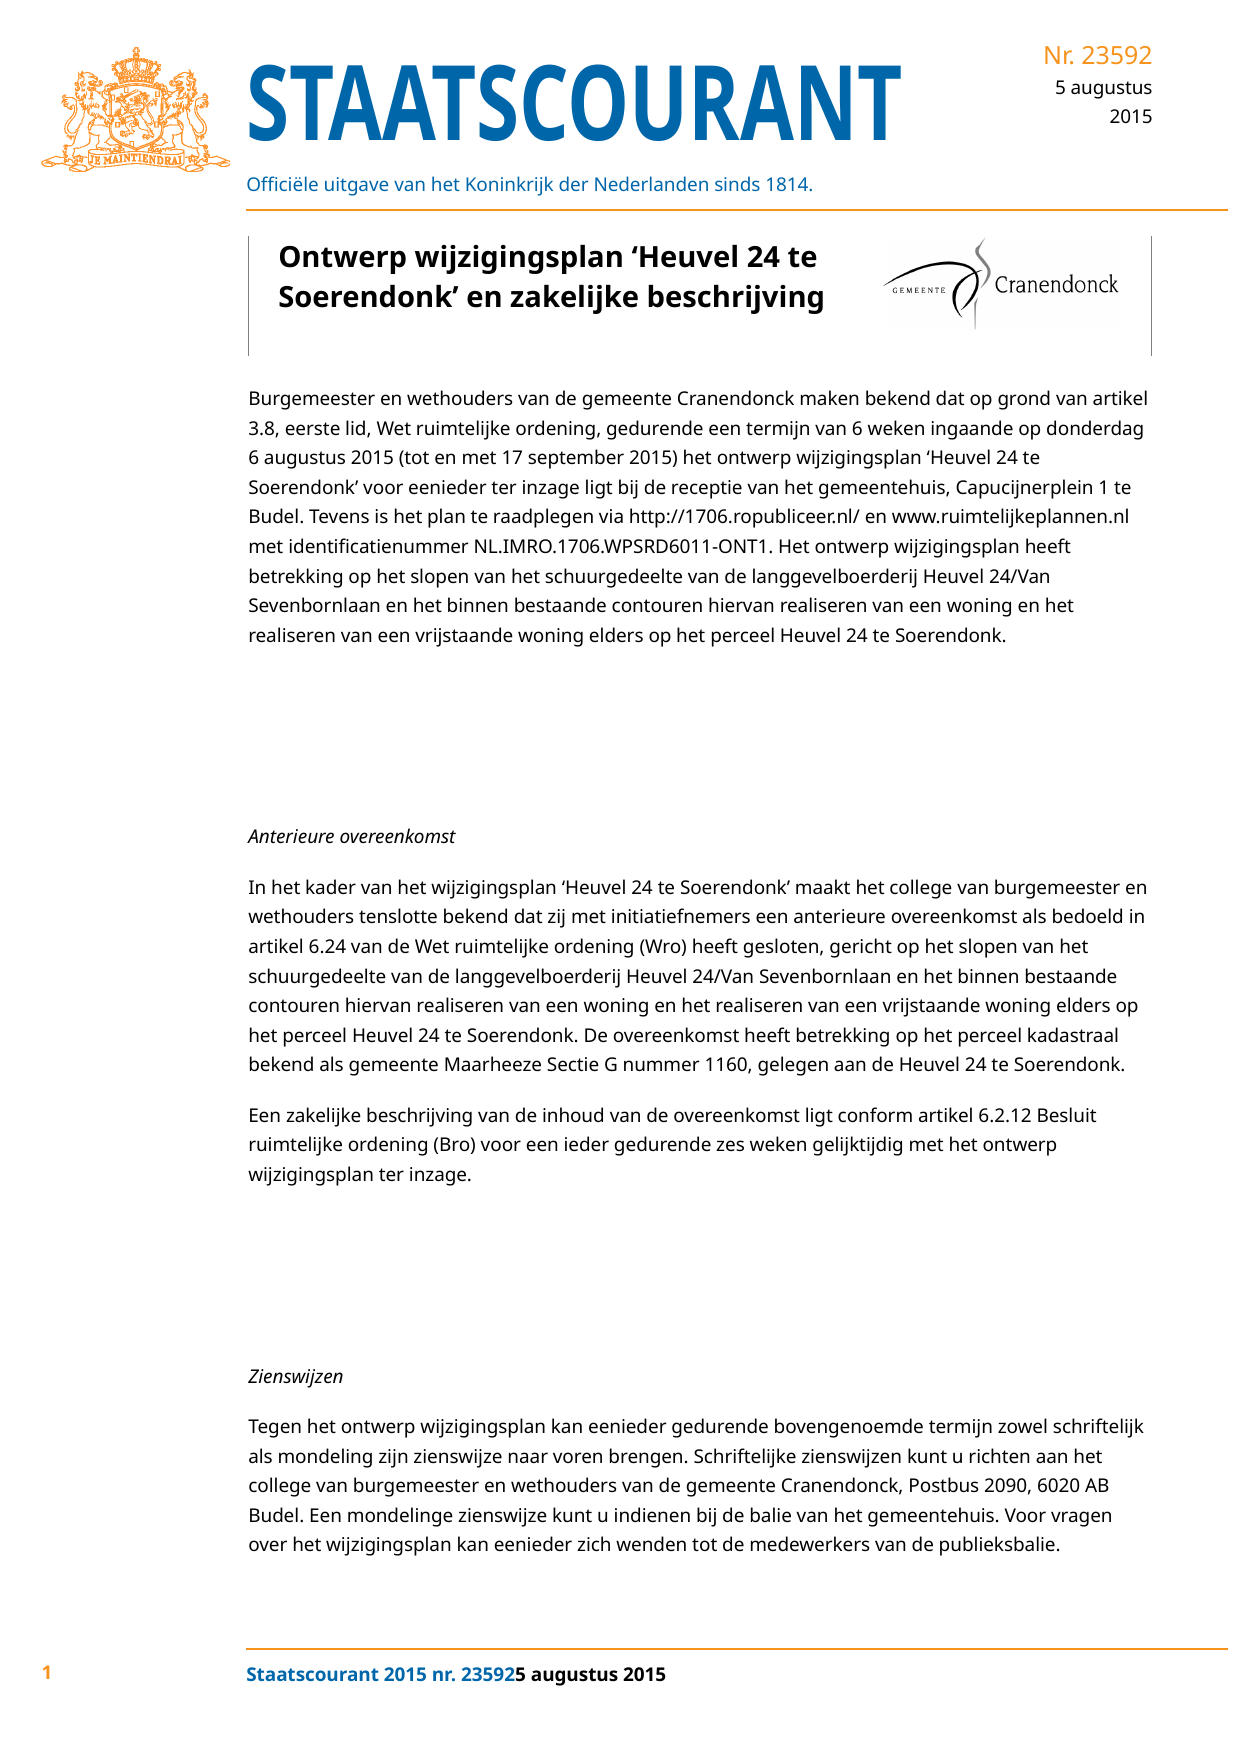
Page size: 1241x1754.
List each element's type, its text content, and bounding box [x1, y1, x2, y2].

table_header Ontwerp wijzigingsplan ‘Heuvel 24 te Soerendonk’ en zakelijke beschrijving [249, 236, 850, 356]
table_header [850, 236, 1151, 356]
text Zienswijzen [248, 1363, 1152, 1388]
text Anterieure overeenkomst [248, 824, 1152, 849]
picture [41, 47, 231, 172]
text Burgemeester en wethouders van de gemeente Cranendonck maken bekend dat op grond van artikel 3.8, eerste lid, Wet ruimtelijke ordening, gedurende een termijn van 6 weken ingaande op donderdag 6 augustus 2015 (tot en met 17 september 2015) het ontwerp wijzigingsplan ‘Heuvel 24 te Soerendonk’ voor eenieder ter inzage ligt bij de receptie van het gemeentehuis, Capucijnerplein 1 te Budel. Tevens is het plan te raadplegen via http://1706.ropubliceer.nl/ en www.ruimtelijkeplannen.nl met identificatienummer NL.IMRO.1706.WPSRD6011-ONT1. Het ontwerp wijzigingsplan heeft betrekking op het slopen van het schuurgedeelte van de langgevelboerderij Heuvel 24/Van Sevenbornlaan en het binnen bestaande contouren hiervan realiseren van een woning en het realiseren van een vrijstaande woning elders op het perceel Heuvel 24 te Soerendonk. [248, 385, 1152, 648]
text In het kader van het wijzigingsplan ‘Heuvel 24 te Soerendonk’ maakt het college van burgemeester en wethouders tenslotte bekend dat zij met initiatiefnemers een anterieure overeenkomst als bedoeld in artikel 6.24 van de Wet ruimtelijke ordening (Wro) heeft gesloten, gericht op het slopen van het schuurgedeelte van de langgevelboerderij Heuvel 24/Van Sevenbornlaan en het binnen bestaande contouren hiervan realiseren van een woning en het realiseren van een vrijstaande woning elders op het perceel Heuvel 24 te Soerendonk. De overeenkomst heeft betrekking op het perceel kadastraal bekend als gemeente Maarheeze Sectie G nummer 1160, gelegen aan de Heuvel 24 te Soerendonk. [248, 874, 1152, 1077]
picture [882, 236, 1119, 331]
text Tegen het ontwerp wijzigingsplan kan eenieder gedurende bovengenoemde termijn zowel schriftelijk als mondeling zijn zienswijze naar voren brengen. Schriftelijke zienswijzen kunt u richten aan het college van burgemeester en wethouders van de gemeente Cranendonck, Postbus 2090, 6020 AB Budel. Een mondelinge zienswijze kunt u indienen bij de balie van het gemeentehuis. Voor vragen over het wijzigingsplan kan eenieder zich wenden tot de medewerkers van de publieksbalie. [248, 1413, 1152, 1557]
text Een zakelijke beschrijving van de inhoud van de overeenkomst ligt conform artikel 6.2.12 Besluit ruimtelijke ordening (Bro) voor een ieder gedurende zes weken gelijktijdig met het ontwerp wijzigingsplan ter inzage. [248, 1102, 1152, 1187]
